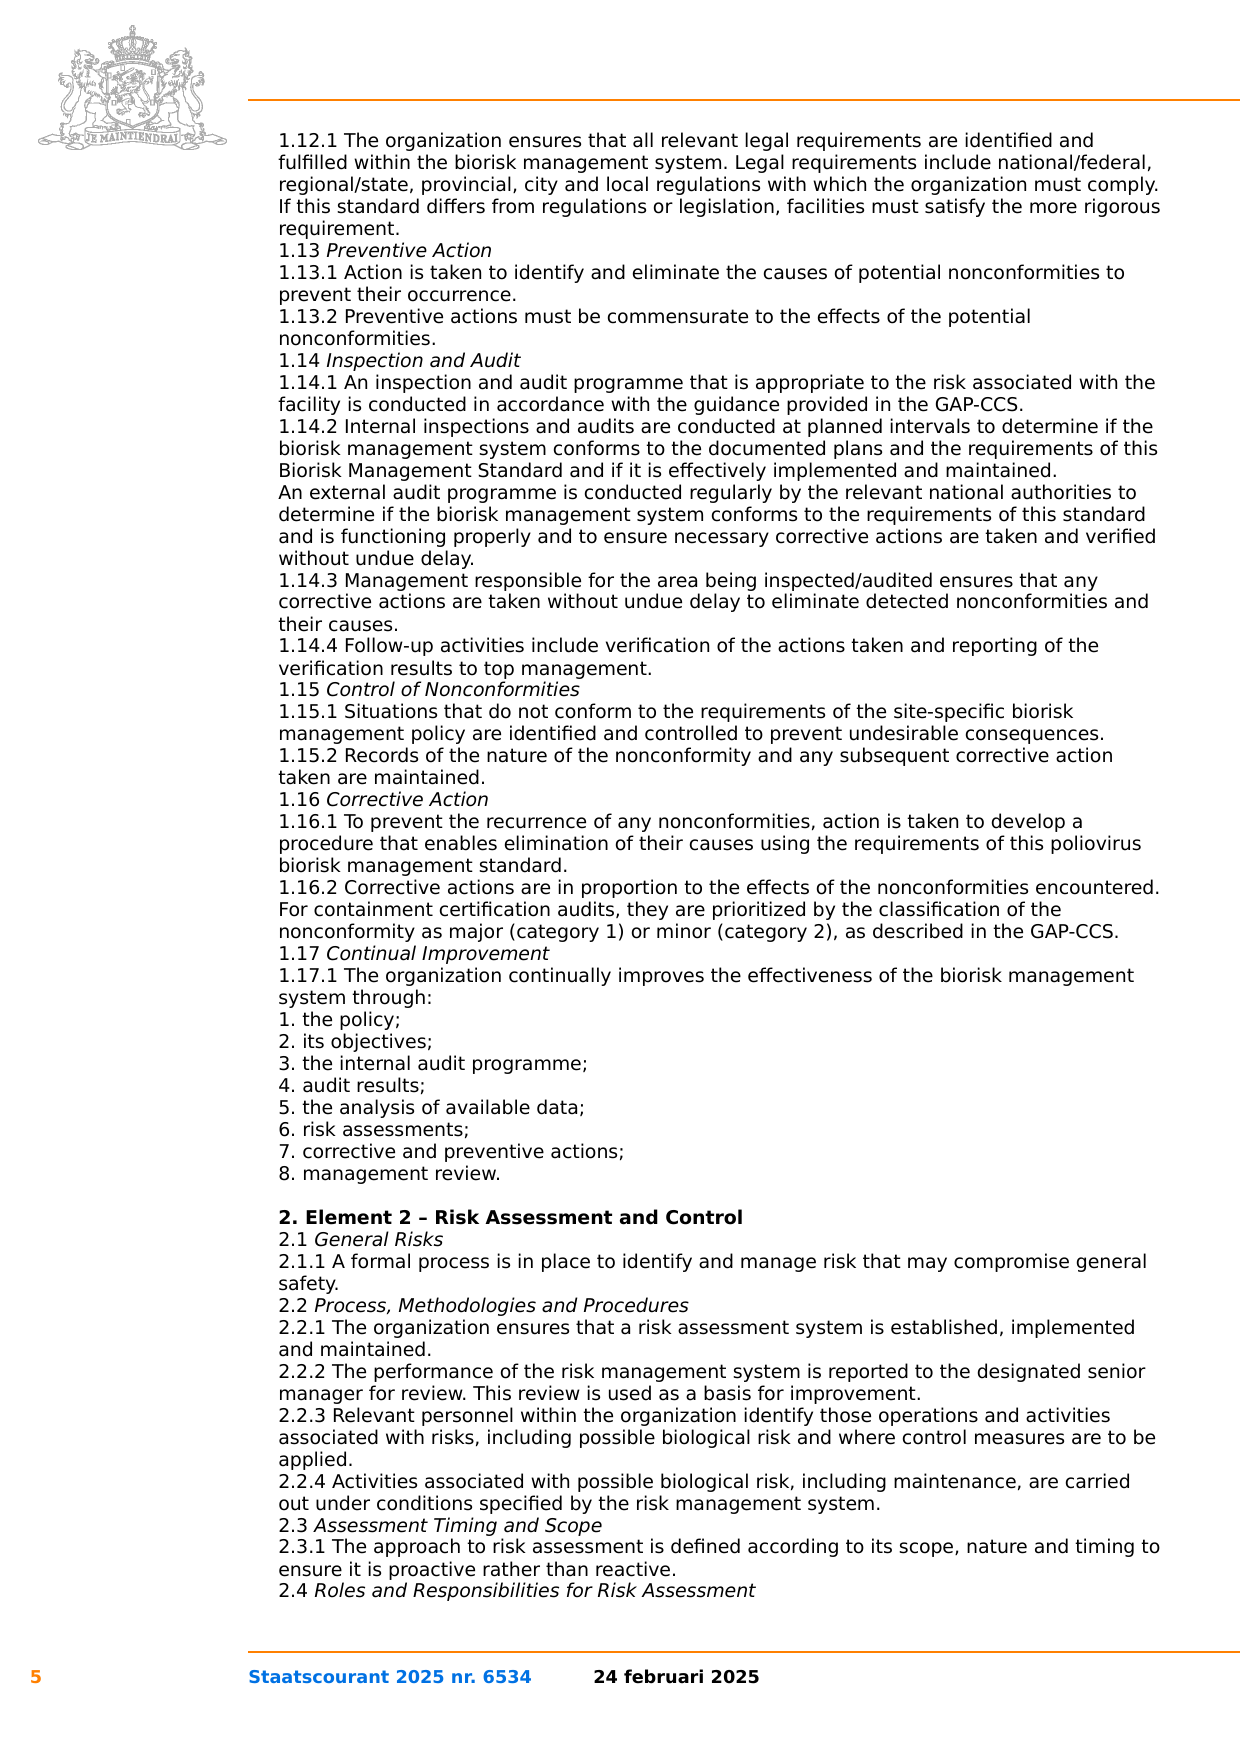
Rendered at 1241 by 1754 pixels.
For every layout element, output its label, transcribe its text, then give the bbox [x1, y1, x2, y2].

text 2.2.3 Relevant personnel within the organization identify those operations and activities associated with risks, including possible biological risk and where control measures are to be applied. [278, 1404, 1163, 1471]
text 1.13.2 Preventive actions must be commensurate to the effects of the potential nonconformities. [278, 306, 1163, 350]
text 1.14.3 Management responsible for the area being inspected/audited ensures that any corrective actions are taken without undue delay to eliminate detected nonconformities and their causes. [278, 569, 1163, 635]
text 1.16 Corrective Action [278, 789, 1163, 811]
text 2.2.2 The performance of the risk management system is reported to the designated senior manager for review. This review is used as a basis for improvement. [278, 1361, 1163, 1404]
picture [38, 25, 227, 150]
text 1.12.1 The organization ensures that all relevant legal requirements are identified and fulfilled within the biorisk management system. Legal requirements include national/federal, regional/state, provincial, city and local regulations with which the organization must comply. If this standard differs from regulations or legislation, facilities must satisfy the more rigorous requirement. [278, 130, 1163, 240]
text 2.4 Roles and Responsibilities for Risk Assessment [278, 1580, 1163, 1602]
text 1.15 Control of Nonconformities [278, 679, 1163, 701]
text 4. audit results; [278, 1075, 1163, 1097]
text 1.16.2 Corrective actions are in proportion to the effects of the nonconformities encountered. For containment certification audits, they are prioritized by the classification of the nonconformity as major (category 1) or minor (category 2), as described in the GAP-CCS. [278, 877, 1163, 943]
text 1.17 Continual Improvement [278, 943, 1163, 965]
text 3. the internal audit programme; [278, 1053, 1163, 1075]
text 1.16.1 To prevent the recurrence of any nonconformities, action is taken to develop a procedure that enables elimination of their causes using the requirements of this poliovirus biorisk management standard. [278, 811, 1163, 877]
text 6. risk assessments; [278, 1119, 1163, 1141]
text 8. management review. [278, 1163, 1163, 1185]
text 2.1.1 A formal process is in place to identify and manage risk that may compromise general safety. [278, 1251, 1163, 1295]
text 1.15.2 Records of the nature of the nonconformity and any subsequent corrective action taken are maintained. [278, 745, 1163, 789]
text 2.3 Assessment Timing and Scope [278, 1514, 1163, 1536]
text 7. corrective and preventive actions; [278, 1141, 1163, 1163]
text 1.14.1 An inspection and audit programme that is appropriate to the risk associated with the facility is conducted in accordance with the guidance provided in the GAP-CCS. [278, 372, 1163, 416]
text 2. its objectives; [278, 1031, 1163, 1053]
text 1.15.1 Situations that do not conform to the requirements of the site-specific biorisk management policy are identified and controlled to prevent undesirable consequences. [278, 701, 1163, 745]
text 5. the analysis of available data; [278, 1097, 1163, 1119]
text An external audit programme is conducted regularly by the relevant national authorities to determine if the biorisk management system conforms to the requirements of this standard and is functioning properly and to ensure necessary corrective actions are taken and verified without undue delay. [278, 482, 1163, 569]
text 1.13.1 Action is taken to identify and eliminate the causes of potential nonconformities to prevent their occurrence. [278, 262, 1163, 306]
text 1. the policy; [278, 1009, 1163, 1031]
text 1.14.4 Follow-up activities include verification of the actions taken and reporting of the verification results to top management. [278, 635, 1163, 679]
text 2.1 General Risks [278, 1229, 1163, 1251]
text 1.13 Preventive Action [278, 240, 1163, 262]
text 2.2.4 Activities associated with possible biological risk, including maintenance, are carried out under conditions specified by the risk management system. [278, 1471, 1163, 1514]
text 2.3.1 The approach to risk assessment is defined according to its scope, nature and timing to ensure it is proactive rather than reactive. [278, 1536, 1163, 1580]
text 1.14 Inspection and Audit [278, 350, 1163, 372]
text 1.14.2 Internal inspections and audits are conducted at planned intervals to determine if the biorisk management system conforms to the documented plans and the requirements of this Biorisk Management Standard and if it is effectively implemented and maintained. [278, 416, 1163, 482]
subtitle 2. Element 2 – Risk Assessment and Control [278, 1207, 1163, 1229]
text 2.2 Process, Methodologies and Procedures [278, 1295, 1163, 1317]
text 1.17.1 The organization continually improves the effectiveness of the biorisk management system through: [278, 965, 1163, 1009]
text 2.2.1 The organization ensures that a risk assessment system is established, implemented and maintained. [278, 1317, 1163, 1361]
